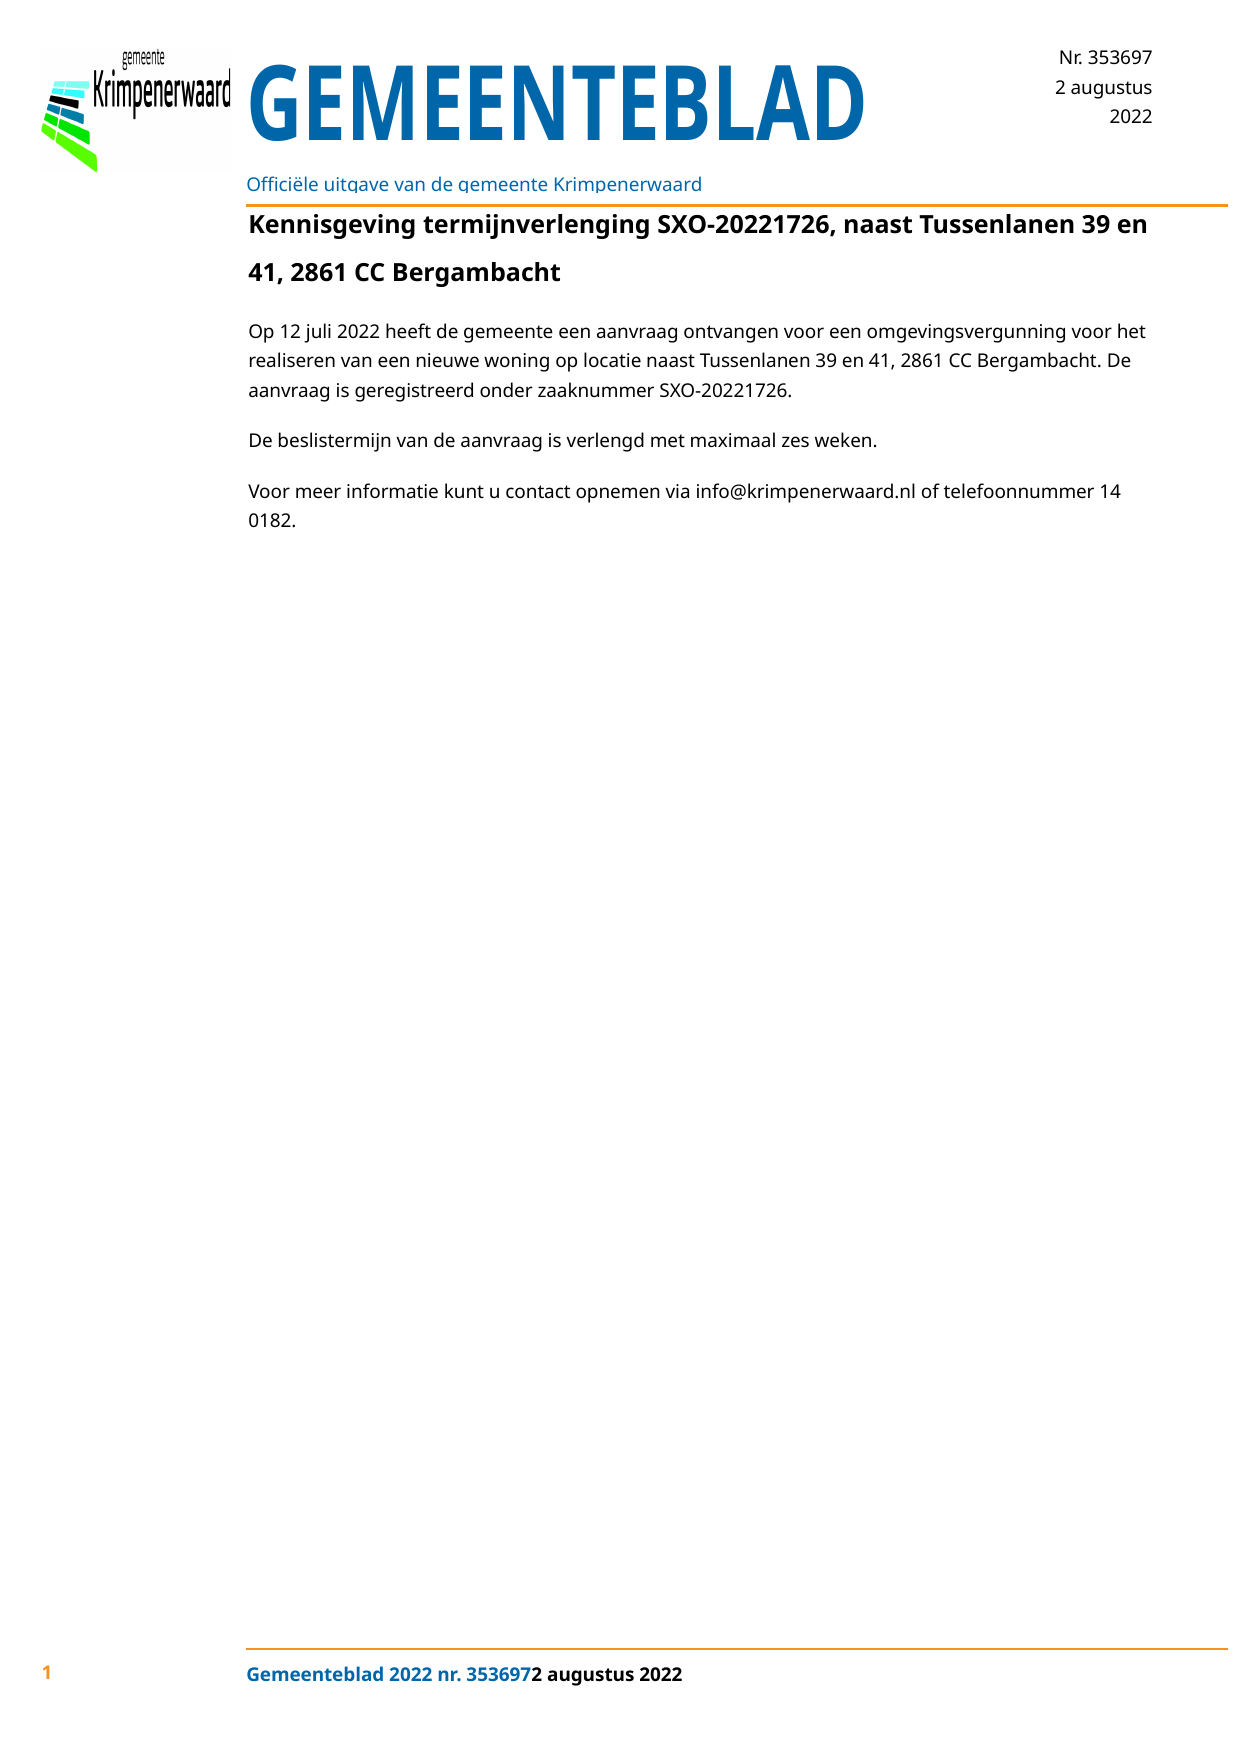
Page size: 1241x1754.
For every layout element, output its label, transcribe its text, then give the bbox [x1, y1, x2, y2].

text Op 12 juli 2022 heeft de gemeente een aanvraag ontvangen voor een omgevingsvergunning voor het realiseren van een nieuwe woning op locatie naast Tussenlanen 39 en 41, 2861 CC Bergambacht. De aanvraag is geregistreerd onder zaaknummer SXO-20221726. [248, 318, 1152, 403]
picture [41, 47, 231, 172]
text Kennisgeving termijnverlenging SXO-20221726, naast Tussenlanen 39 en 41, 2861 CC Bergambacht [248, 207, 1152, 288]
text De beslistermijn van de aanvraag is verlengd met maximaal zes weken. [248, 427, 1152, 453]
text Voor meer informatie kunt u contact opnemen via info@krimpenerwaard.nl of telefoonnummer 14 0182. [248, 478, 1152, 533]
